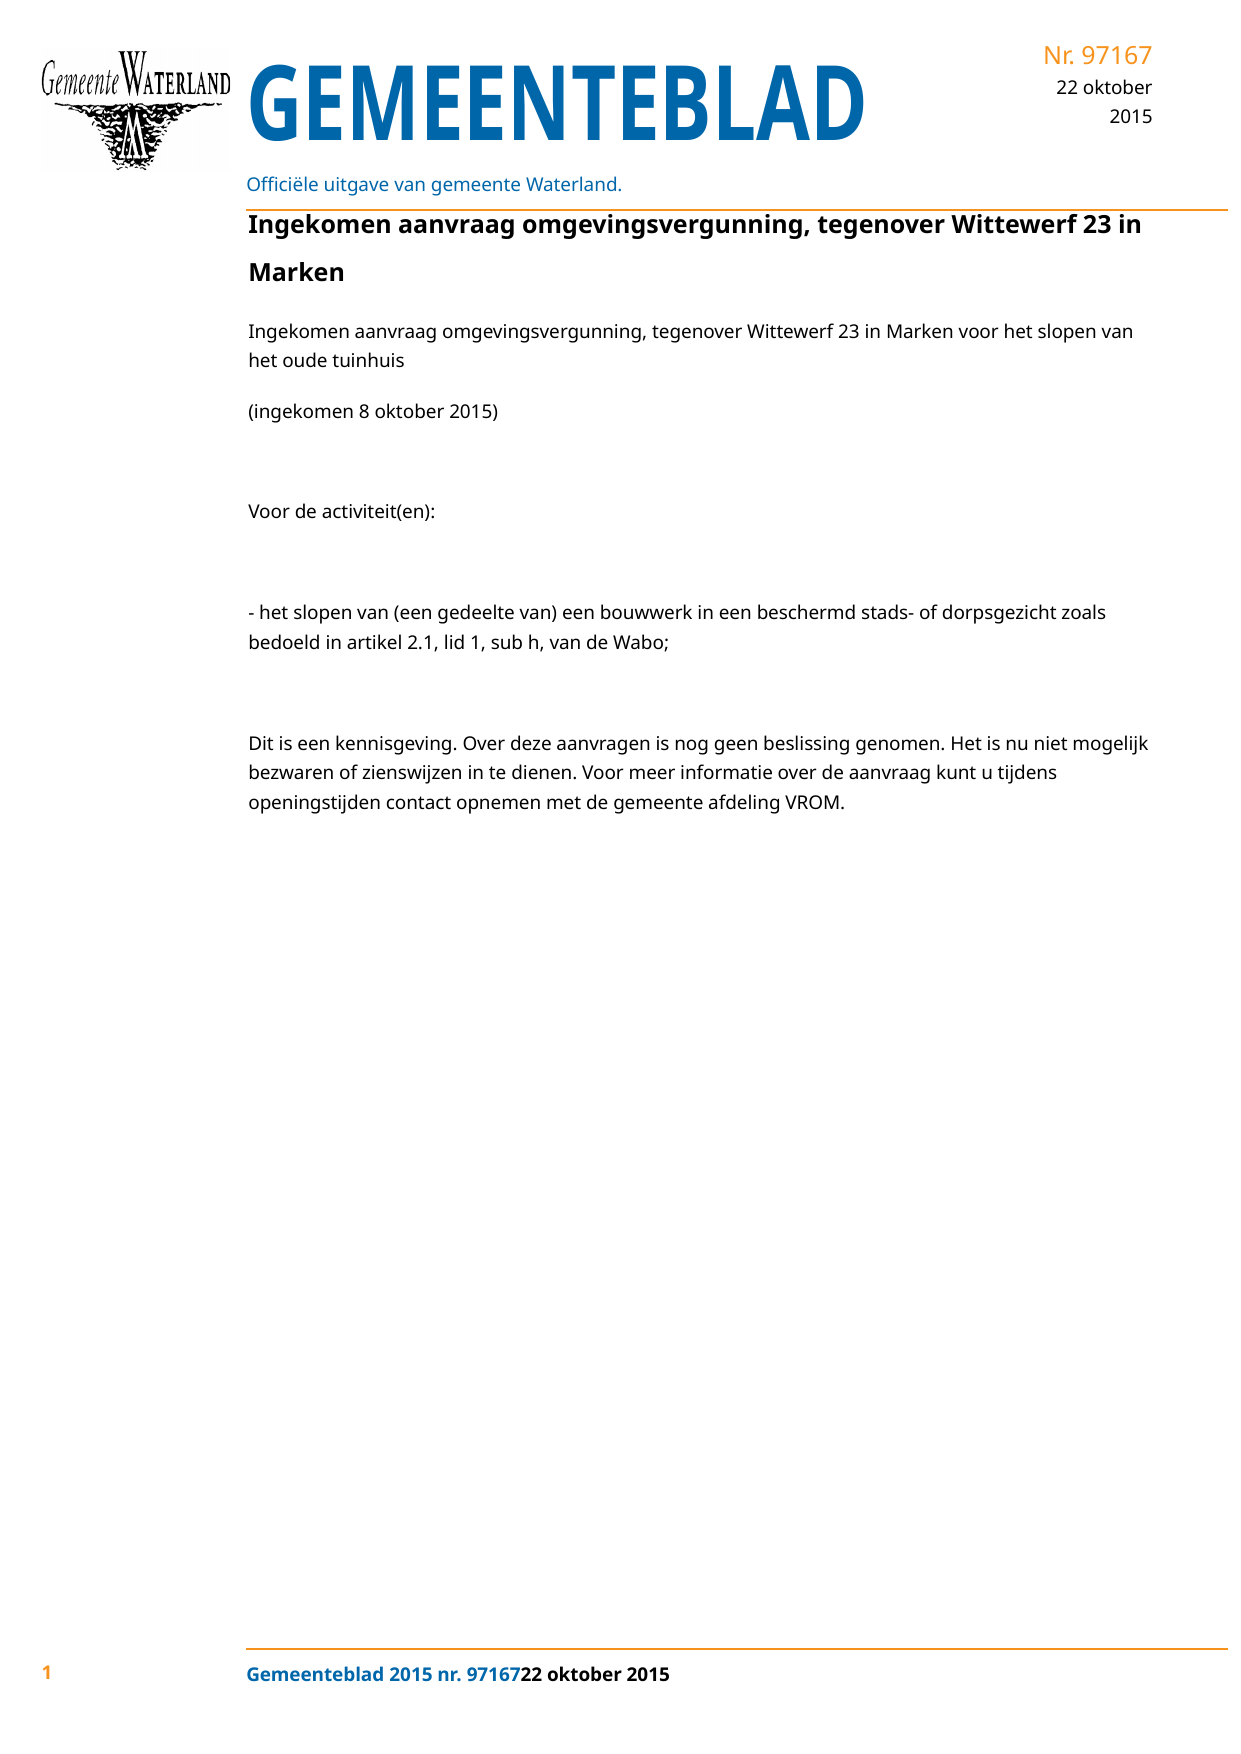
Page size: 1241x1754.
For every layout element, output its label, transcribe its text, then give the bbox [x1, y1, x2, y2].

text - het slopen van (een gedeelte van) een bouwwerk in een beschermd stads- of dorpsgezicht zoals bedoeld in artikel 2.1, lid 1, sub h, van de Wabo; [248, 599, 1152, 655]
text Dit is een kennisgeving. Over deze aanvragen is nog geen beslissing genomen. Het is nu niet mogelijk bezwaren of zienswijzen in te dienen. Voor meer informatie over de aanvraag kunt u tijdens openingstijden contact opnemen met de gemeente afdeling VROM. [248, 730, 1152, 815]
text Voor de activiteit(en): [248, 499, 1152, 524]
picture [41, 47, 231, 172]
text Ingekomen aanvraag omgevingsvergunning, tegenover Wittewerf 23 in Marken voor het slopen van het oude tuinhuis [248, 318, 1152, 373]
text Ingekomen aanvraag omgevingsvergunning, tegenover Wittewerf 23 in Marken [248, 211, 1152, 288]
text (ingekomen 8 oktober 2015) [248, 398, 1152, 424]
